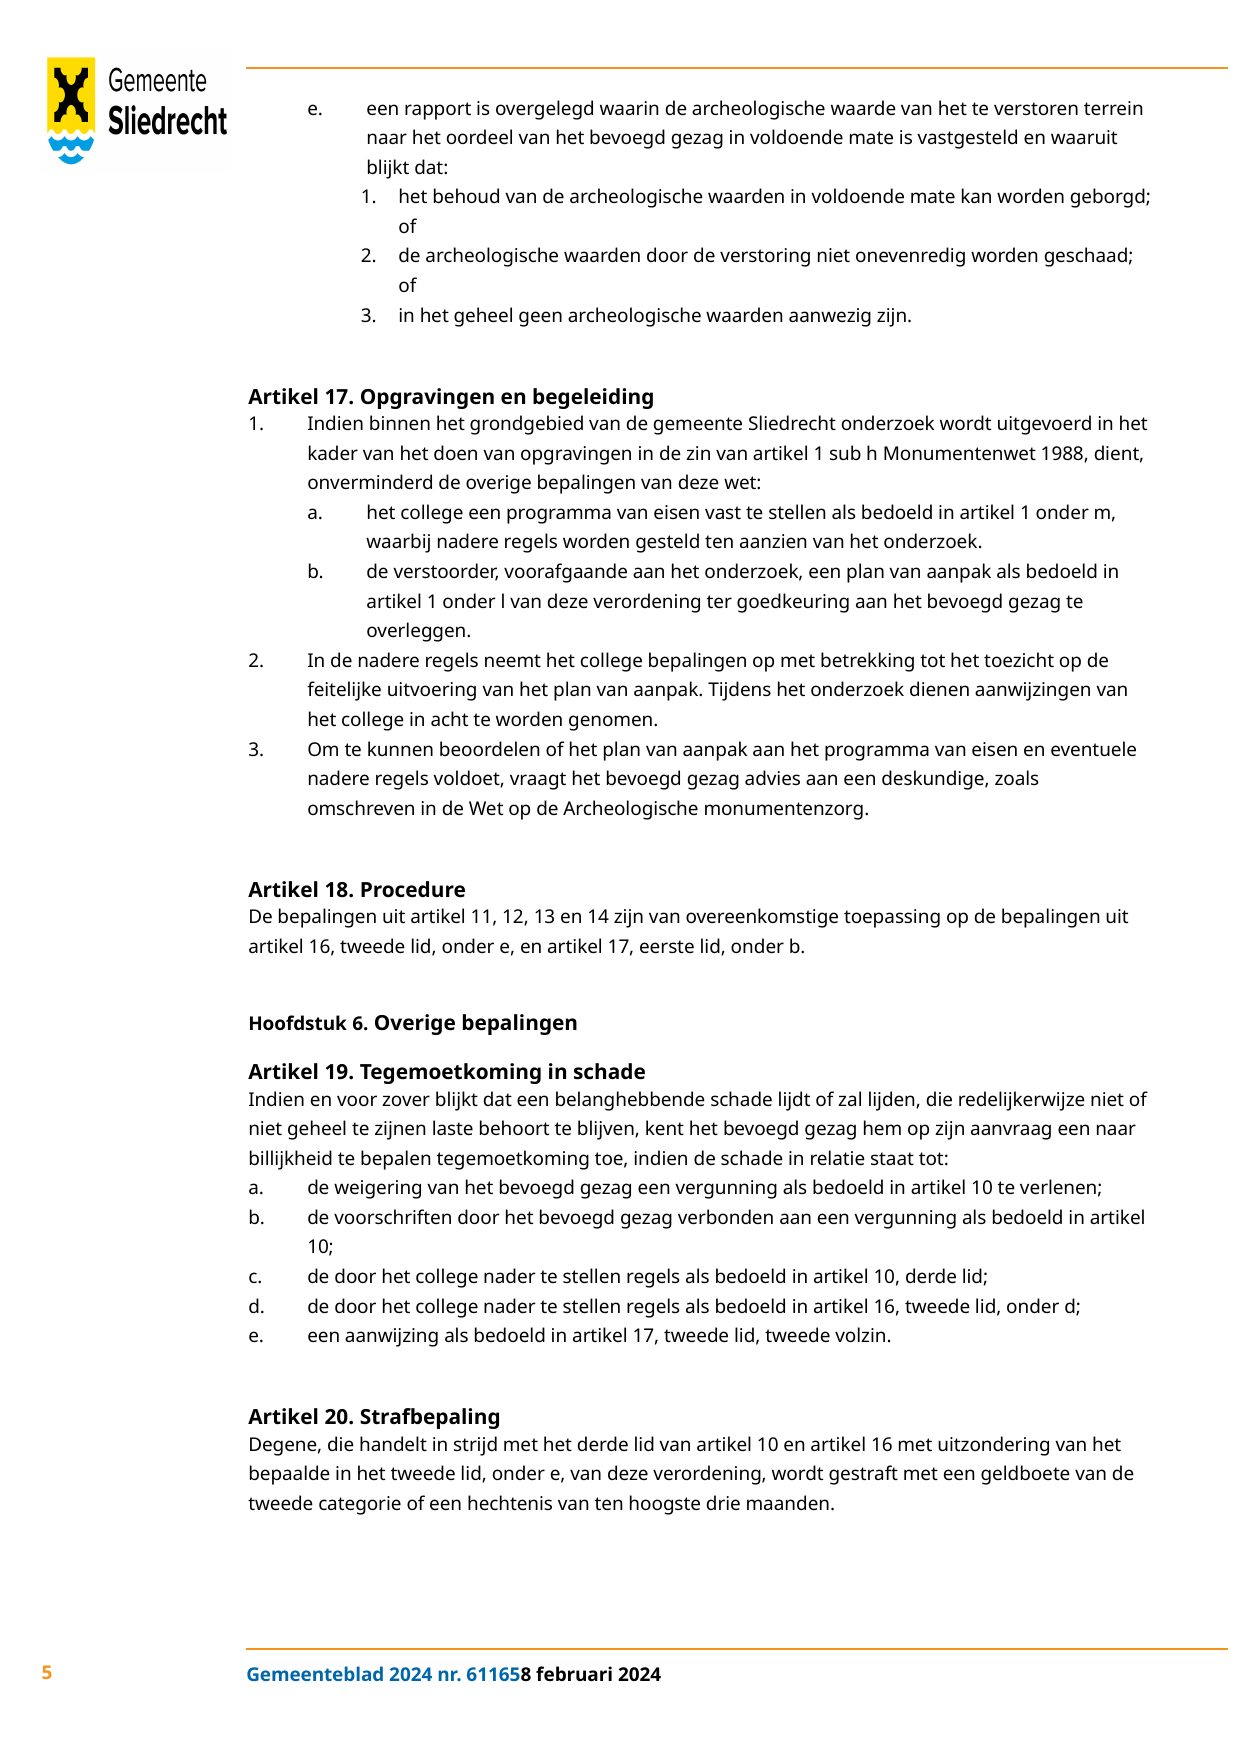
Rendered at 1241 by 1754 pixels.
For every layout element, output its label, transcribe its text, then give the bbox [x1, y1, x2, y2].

text De bepalingen uit artikel 11, 12, 13 en 14 zijn van overeenkomstige toepassing op de bepalingen uit artikel 16, tweede lid, onder e, en artikel 17, eerste lid, onder b. [248, 903, 1152, 959]
picture [41, 47, 231, 172]
list Om te kunnen beoordelen of het plan van aanpak aan het programma van eisen en eventuele nadere regels voldoet, vraagt het bevoegd gezag advies aan een deskundige, zoals omschreven in de Wet op de Archeologische monumentenzorg. [248, 736, 1152, 821]
list in het geheel geen archeologische waarden aanwezig zijn. [361, 302, 1152, 328]
list een rapport is overgelegd waarin de archeologische waarde van het te verstoren terrein naar het oordeel van het bevoegd gezag in voldoende mate is vastgesteld en waaruit blijkt dat: [307, 95, 1152, 180]
text Artikel 19. Tegemoetkoming in schade [248, 1057, 1152, 1086]
list de voorschriften door het bevoegd gezag verbonden aan een vergunning als bedoeld in artikel 10; [248, 1204, 1152, 1259]
list de archeologische waarden door de verstoring niet onevenredig worden geschaad; of [361, 243, 1152, 298]
list Indien binnen het grondgebied van de gemeente Sliedrecht onderzoek wordt uitgevoerd in het kader van het doen van opgravingen in de zin van artikel 1 sub h Monumentenwet 1988, dient, onverminderd de overige bepalingen van deze wet: [248, 410, 1152, 495]
text Indien en voor zover blijkt dat een belanghebbende schade lijdt of zal lijden, die redelijkerwijze niet of niet geheel te zijnen laste behoort te blijven, kent het bevoegd gezag hem op zijn aanvraag een naar billijkheid te bepalen tegemoetkoming toe, indien de schade in relatie staat tot: [248, 1086, 1152, 1171]
list het college een programma van eisen vast te stellen als bedoeld in artikel 1 onder m, waarbij nadere regels worden gesteld ten aanzien van het onderzoek. [307, 499, 1152, 554]
list een aanwijzing als bedoeld in artikel 17, tweede lid, tweede volzin. [248, 1322, 1152, 1348]
text Artikel 18. Procedure [248, 875, 1152, 903]
text Degene, die handelt in strijd met het derde lid van artikel 10 en artikel 16 met uitzondering van het bepaalde in het tweede lid, onder e, van deze verordening, wordt gestraft met een geldboete van de tweede categorie of een hechtenis van ten hoogste drie maanden. [248, 1431, 1152, 1516]
list In de nadere regels neemt het college bepalingen op met betrekking tot het toezicht op de feitelijke uitvoering van het plan van aanpak. Tijdens het onderzoek dienen aanwijzingen van het college in acht te worden genomen. [248, 647, 1152, 732]
text Hoofdstuk 6. Overige bepalingen [248, 1008, 1152, 1037]
list de door het college nader te stellen regels als bedoeld in artikel 16, tweede lid, onder d; [248, 1293, 1152, 1319]
text Artikel 20. Strafbepaling [248, 1402, 1152, 1431]
list de weigering van het bevoegd gezag een vergunning als bedoeld in artikel 10 te verlenen; [248, 1174, 1152, 1200]
list de door het college nader te stellen regels als bedoeld in artikel 10, derde lid; [248, 1263, 1152, 1289]
list de verstoorder, voorafgaande aan het onderzoek, een plan van aanpak als bedoeld in artikel 1 onder l van deze verordening ter goedkeuring aan het bevoegd gezag te overleggen. [307, 558, 1152, 643]
list het behoud van de archeologische waarden in voldoende mate kan worden geborgd; of [361, 183, 1152, 239]
text Artikel 17. Opgravingen en begeleiding [248, 382, 1152, 410]
